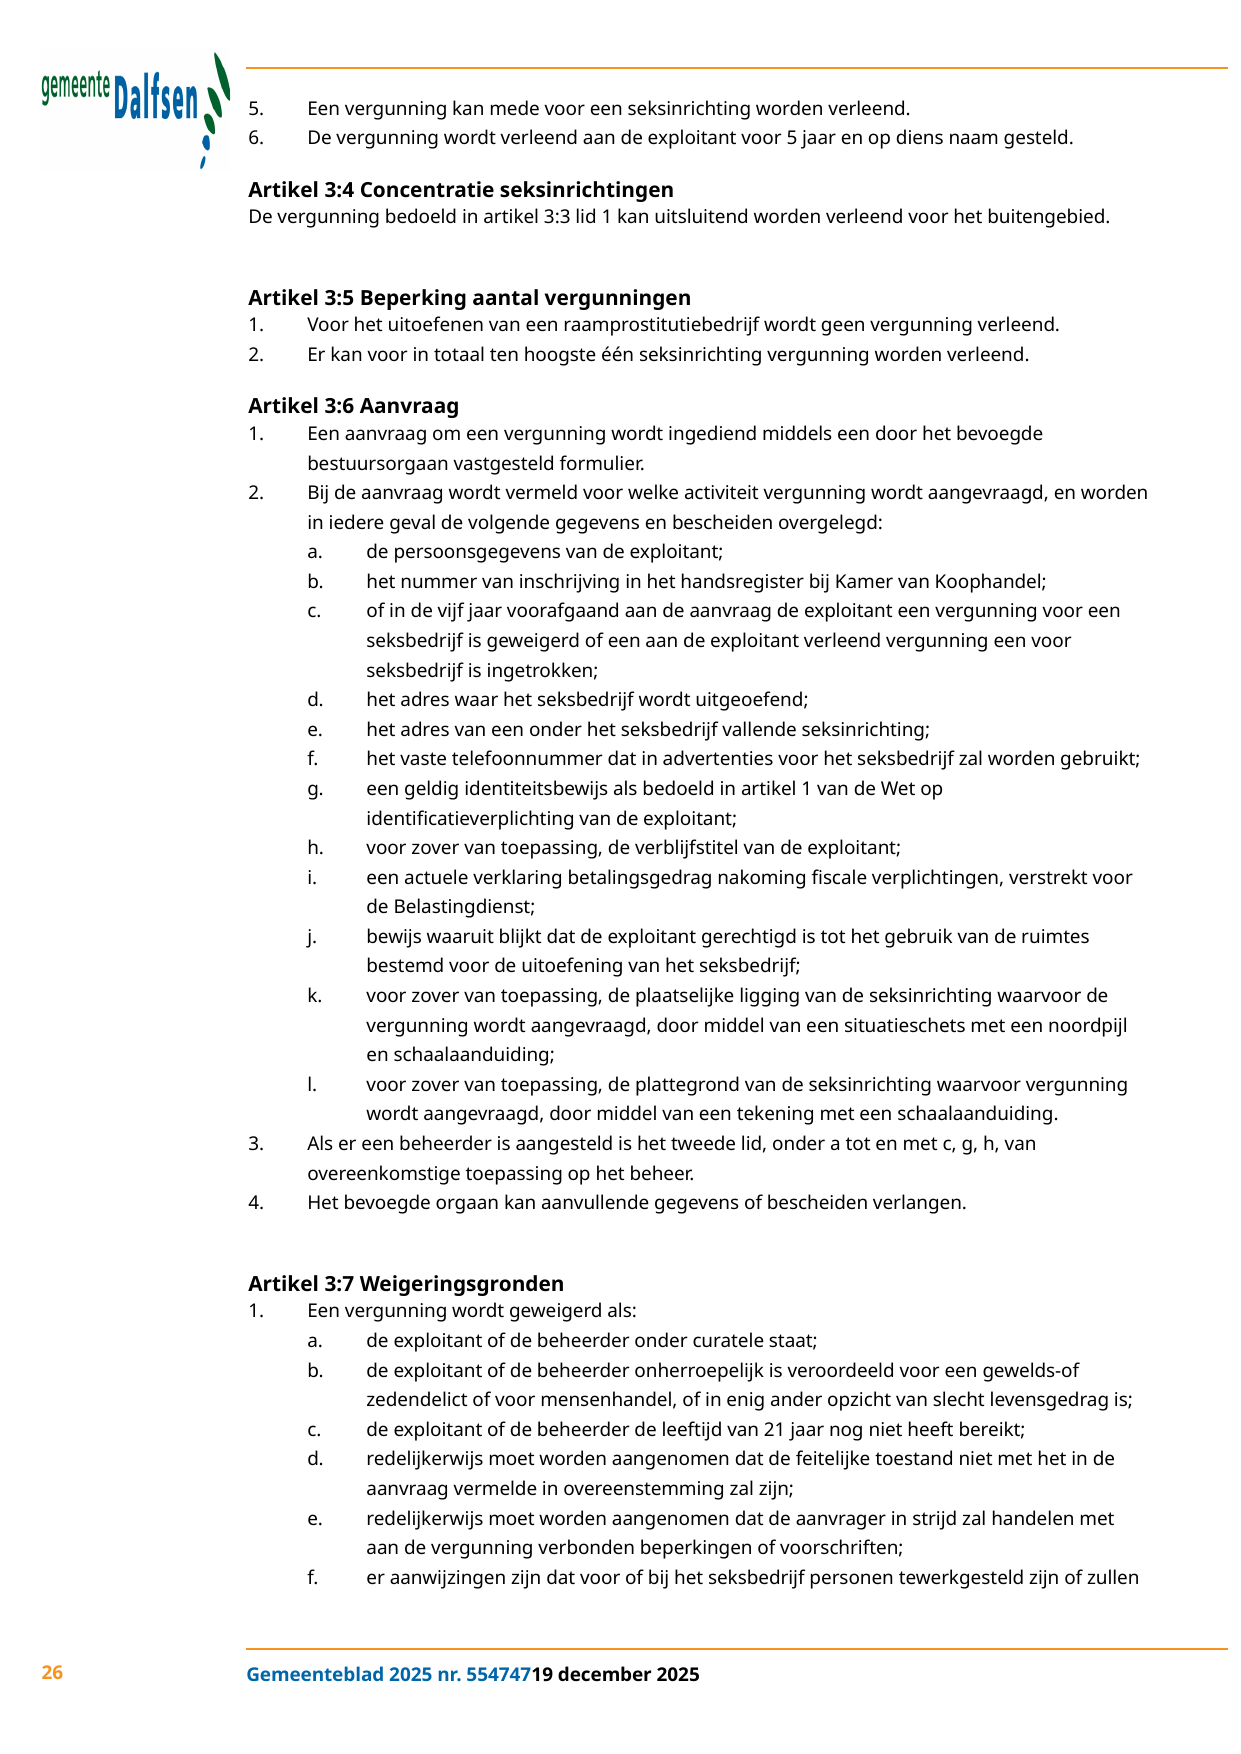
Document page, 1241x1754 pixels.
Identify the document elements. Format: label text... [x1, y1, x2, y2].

list de persoonsgegevens van de exploitant; [307, 538, 1152, 564]
text Artikel 3:4 Concentratie seksinrichtingen [248, 175, 1152, 203]
list de exploitant of de beheerder onherroepelijk is veroordeeld voor een gewelds-of zedendelict of voor mensenhandel, of in enig ander opzicht van slecht levensgedrag is; [307, 1357, 1152, 1412]
list het adres van een onder het seksbedrijf vallende seksinrichting; [307, 716, 1152, 742]
text Artikel 3:7 Weigeringsgronden [248, 1269, 1152, 1298]
list de exploitant of de beheerder onder curatele staat; [307, 1327, 1152, 1353]
list Het bevoegde orgaan kan aanvullende gegevens of bescheiden verlangen. [248, 1189, 1152, 1215]
list de exploitant of de beheerder de leeftijd van 21 jaar nog niet heeft bereikt; [307, 1416, 1152, 1442]
list Als er een beheerder is aangesteld is het tweede lid, onder a tot en met c, g, h, van overeenkomstige toepassing op het beheer. [248, 1130, 1152, 1185]
list het vaste telefoonnummer dat in advertenties voor het seksbedrijf zal worden gebruikt; [307, 746, 1152, 771]
list redelijkerwijs moet worden aangenomen dat de feitelijke toestand niet met het in de aanvraag vermelde in overeenstemming zal zijn; [307, 1446, 1152, 1501]
list Voor het uitoefenen van een raamprostitutiebedrijf wordt geen vergunning verleend. [248, 312, 1152, 337]
list Bij de aanvraag wordt vermeld voor welke activiteit vergunning wordt aangevraagd, en worden in iedere geval de volgende gegevens en bescheiden overgelegd: [248, 479, 1152, 534]
list Een vergunning wordt geweigerd als: [248, 1298, 1152, 1323]
list voor zover van toepassing, de verblijfstitel van de exploitant; [307, 834, 1152, 860]
list er aanwijzingen zijn dat voor of bij het seksbedrijf personen tewerkgesteld zijn of zullen [307, 1564, 1152, 1590]
list of in de vijf jaar voorafgaand aan de aanvraag de exploitant een vergunning voor een seksbedrijf is geweigerd of een aan de exploitant verleend vergunning een voor seksbedrijf is ingetrokken; [307, 598, 1152, 682]
text Artikel 3:5 Beperking aantal vergunningen [248, 283, 1152, 312]
list een geldig identiteitsbewijs als bedoeld in artikel 1 van de Wet op identificatieverplichting van de exploitant; [307, 775, 1152, 830]
list voor zover van toepassing, de plaatselijke ligging van de seksinrichting waarvoor de vergunning wordt aangevraagd, door middel van een situatieschets met een noordpijl en schaalaanduiding; [307, 982, 1152, 1067]
list voor zover van toepassing, de plattegrond van de seksinrichting waarvoor vergunning wordt aangevraagd, door middel van een tekening met een schaalaanduiding. [307, 1071, 1152, 1126]
list bewijs waaruit blijkt dat de exploitant gerechtigd is tot het gebruik van de ruimtes bestemd voor de uitoefening van het seksbedrijf; [307, 923, 1152, 978]
list het nummer van inschrijving in het handsregister bij Kamer van Koophandel; [307, 568, 1152, 594]
list redelijkerwijs moet worden aangenomen dat de aanvrager in strijd zal handelen met aan de vergunning verbonden beperkingen of voorschriften; [307, 1505, 1152, 1560]
list De vergunning wordt verleend aan de exploitant voor 5 jaar en op diens naam gesteld. [248, 124, 1152, 150]
list een actuele verklaring betalingsgedrag nakoming fiscale verplichtingen, verstrekt voor de Belastingdienst; [307, 864, 1152, 919]
list Een aanvraag om een vergunning wordt ingediend middels een door het bevoegde bestuursorgaan vastgesteld formulier. [248, 420, 1152, 475]
list Een vergunning kan mede voor een seksinrichting worden verleend. [248, 95, 1152, 121]
picture [41, 47, 231, 172]
list het adres waar het seksbedrijf wordt uitgeoefend; [307, 686, 1152, 712]
text De vergunning bedoeld in artikel 3:3 lid 1 kan uitsluitend worden verleend voor het buitengebied. [248, 203, 1152, 229]
text Artikel 3:6 Aanvraag [248, 392, 1152, 420]
list Er kan voor in totaal ten hoogste één seksinrichting vergunning worden verleend. [248, 341, 1152, 367]
